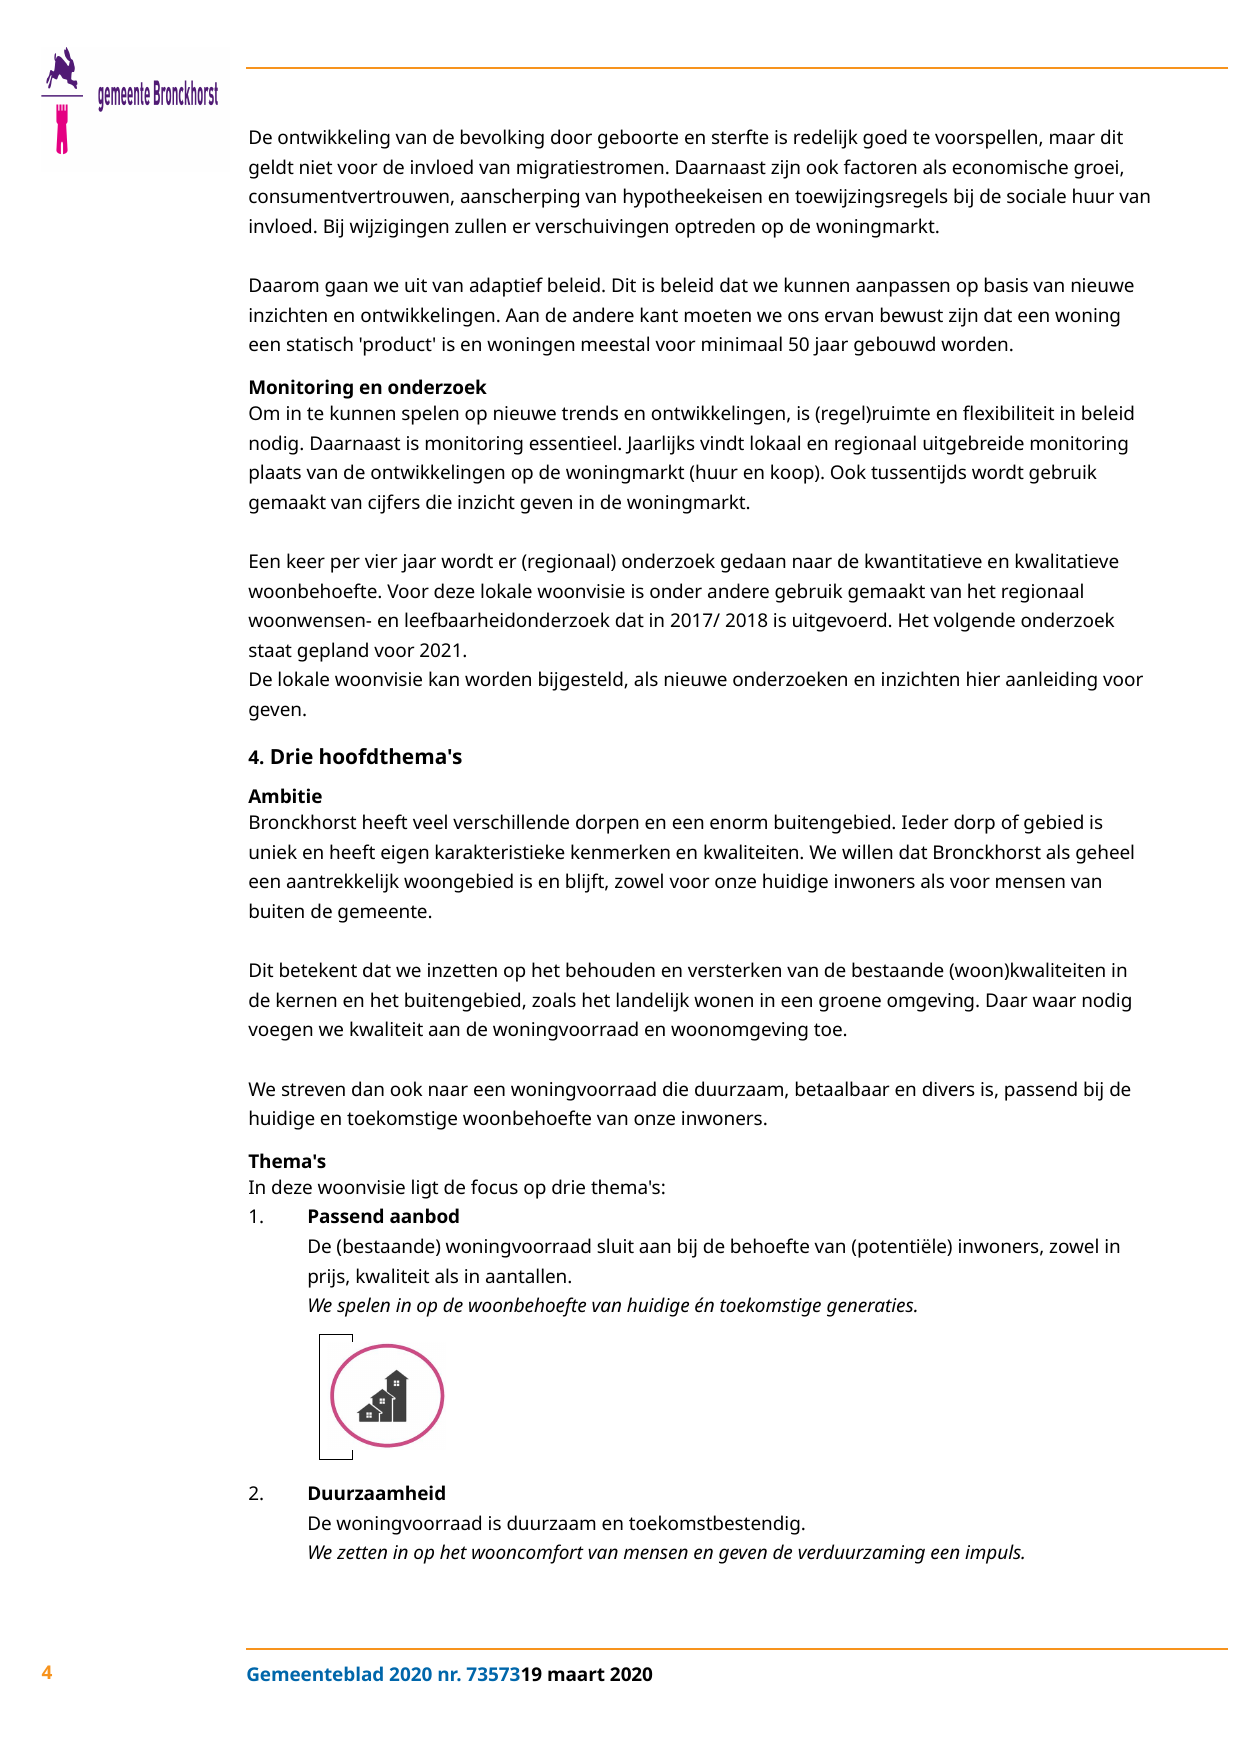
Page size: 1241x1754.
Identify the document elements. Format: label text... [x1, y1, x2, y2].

text We streven dan ook naar een woningvoorraad die duurzaam, betaalbaar en divers is, passend bij de huidige en toekomstige woonbehoefte van onze inwoners. [248, 1076, 1152, 1131]
list Passend aanbod [248, 1204, 1152, 1229]
text De lokale woonvisie kan worden bijgesteld, als nieuwe onderzoeken en inzichten hier aanleiding voor geven. [248, 667, 1152, 722]
text Bronckhorst heeft veel verschillende dorpen en een enorm buitengebied. Ieder dorp of gebied is uniek en heeft eigen karakteristieke kenmerken en kwaliteiten. We willen dat Bronckhorst als geheel een aantrekkelijk woongebied is en blijft, zowel voor onze huidige inwoners als voor mensen van buiten de gemeente. [248, 809, 1152, 924]
text 4. Drie hoofdthema's [248, 742, 1152, 770]
text Om in te kunnen spelen op nieuwe trends en ontwikkelingen, is (regel)ruimte en flexibiliteit in beleid nodig. Daarnaast is monitoring essentieel. Jaarlijks vindt lokaal en regionaal uitgebreide monitoring plaats van de ontwikkelingen op de woningmarkt (huur en koop). Ook tussentijds wordt gebruik gemaakt van cijfers die inzicht geven in de woningmarkt. [248, 400, 1152, 515]
text Een keer per vier jaar wordt er (regionaal) onderzoek gedaan naar de kwantitatieve en kwalitatieve woonbehoefte. Voor deze lokale woonvisie is onder andere gebruik gemaakt van het regionaal woonwensen- en leefbaarheidonderzoek dat in 2017/ 2018 is uitgevoerd. Het volgende onderzoek staat gepland voor 2021. [248, 548, 1152, 663]
text Thema's [248, 1148, 1152, 1174]
list We zetten in op het wooncomfort van mensen en geven de verduurzaming een impuls. [248, 1539, 1152, 1565]
list De woningvoorraad is duurzaam en toekomstbestendig. [248, 1510, 1152, 1535]
picture [327, 1342, 447, 1450]
picture [41, 47, 231, 172]
text Daarom gaan we uit van adaptief beleid. Dit is beleid dat we kunnen aanpassen op basis van nieuwe inzichten en ontwikkelingen. Aan de andere kant moeten we ons ervan bewust zijn dat een woning een statisch 'product' is en woningen meestal voor minimaal 50 jaar gebouwd worden. [248, 272, 1152, 357]
text Dit betekent dat we inzetten op het behouden en versterken van de bestaande (woon)kwaliteiten in de kernen en het buitengebied, zoals het landelijk wonen in een groene omgeving. Daar waar nodig voegen we kwaliteit aan de woningvoorraad en woonomgeving toe. [248, 957, 1152, 1042]
text Monitoring en onderzoek [248, 374, 1152, 400]
text Ambitie [248, 784, 1152, 809]
list We spelen in op de woonbehoefte van huidige én toekomstige generaties. [248, 1292, 1152, 1318]
list De (bestaande) woningvoorraad sluit aan bij de behoefte van (potentiёle) inwoners, zowel in prijs, kwaliteit als in aantallen. [248, 1233, 1152, 1289]
list Duurzaamheid [248, 1480, 1152, 1506]
text De ontwikkeling van de bevolking door geboorte en sterfte is redelijk goed te voorspellen, maar dit geldt niet voor de invloed van migratiestromen. Daarnaast zijn ook factoren als economische groei, consumentvertrouwen, aanscherping van hypotheekeisen en toewijzingsregels bij de sociale huur van invloed. Bij wijzigingen zullen er verschuivingen optreden op de woningmarkt. [248, 124, 1152, 239]
text In deze woonvisie ligt de focus op drie thema's: [248, 1174, 1152, 1200]
